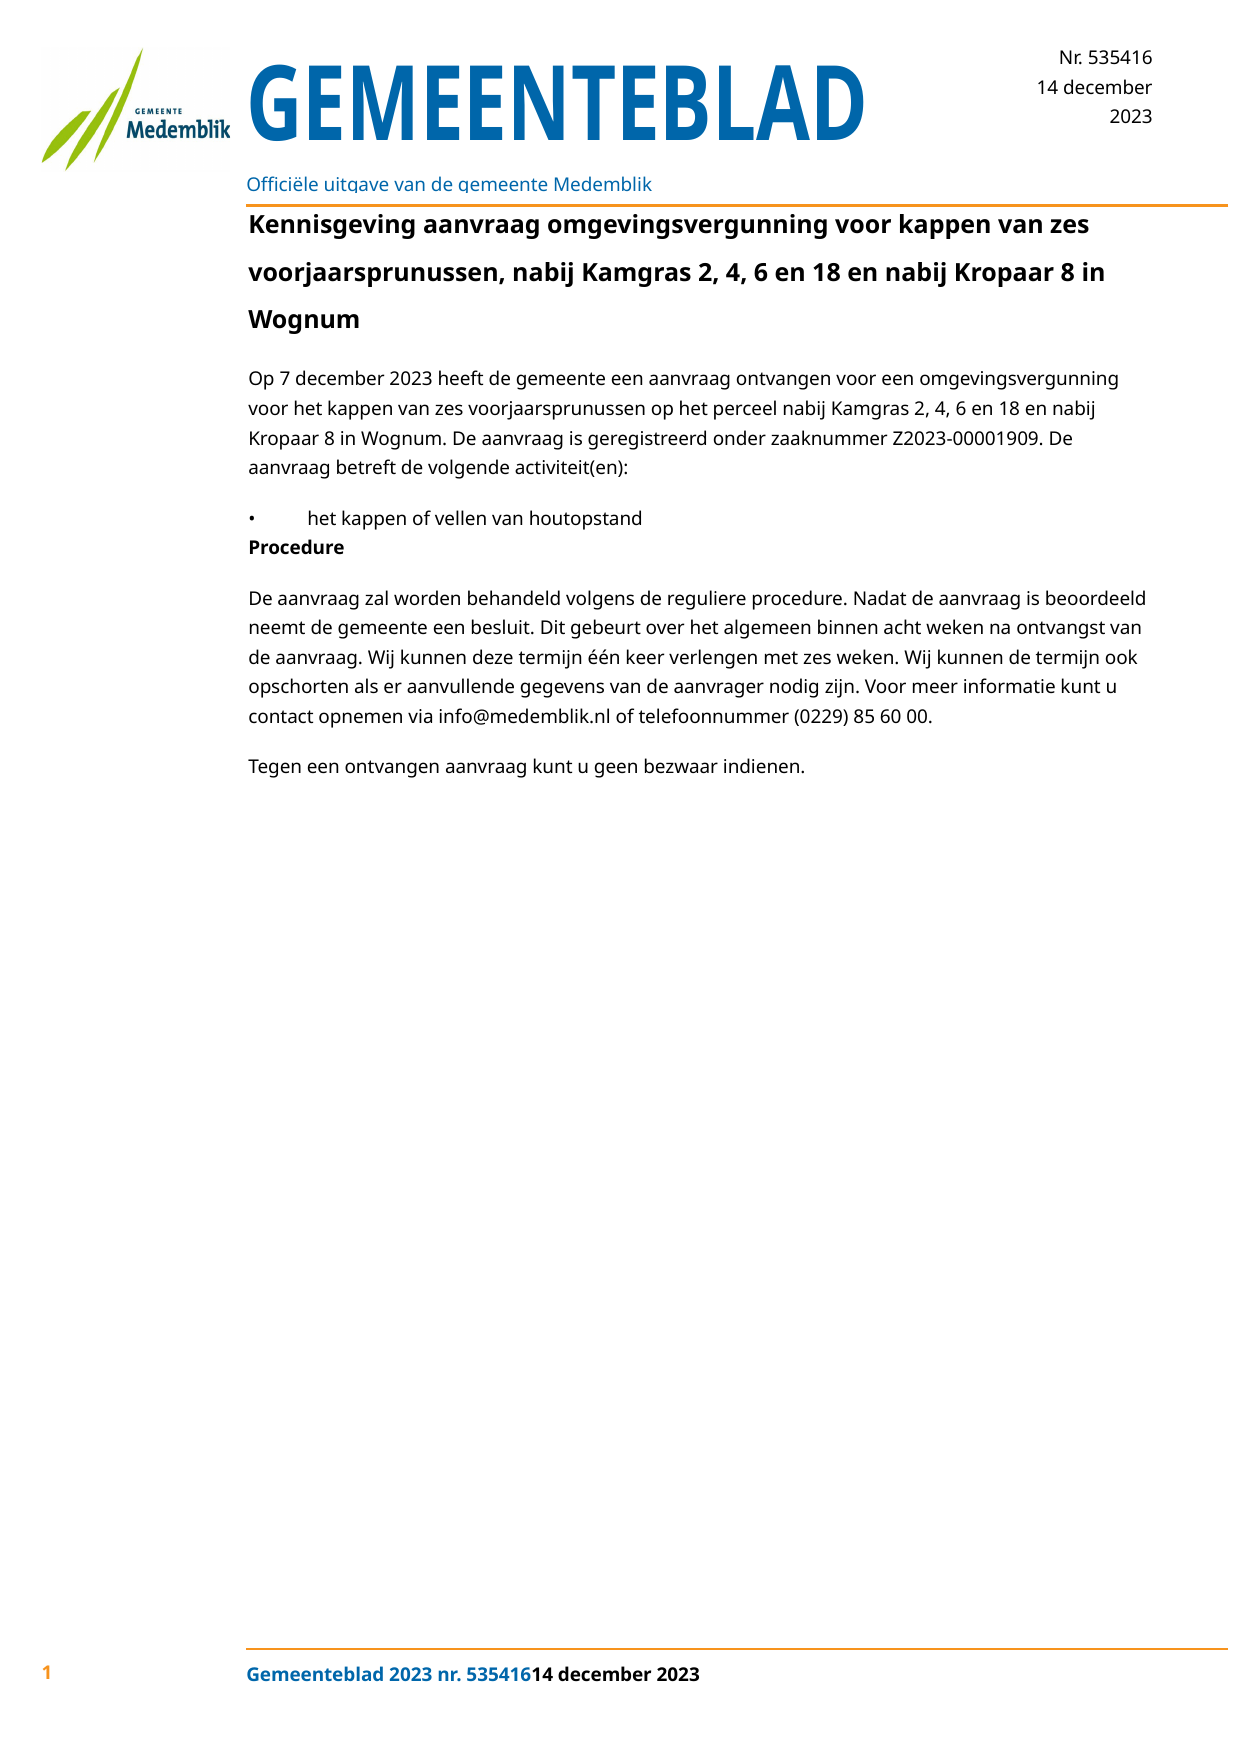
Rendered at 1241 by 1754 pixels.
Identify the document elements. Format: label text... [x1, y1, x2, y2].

text Op 7 december 2023 heeft de gemeente een aanvraag ontvangen voor een omgevingsvergunning voor het kappen van zes voorjaarsprunussen op het perceel nabij Kamgras 2, 4, 6 en 18 en nabij Kropaar 8 in Wognum. De aanvraag is geregistreerd onder zaaknummer Z2023-00001909. De aanvraag betreft de volgende activiteit(en): [248, 366, 1152, 480]
list het kappen of vellen van houtopstand [248, 505, 1152, 530]
text Kennisgeving aanvraag omgevingsvergunning voor kappen van zes voorjaarsprunussen, nabij Kamgras 2, 4, 6 en 18 en nabij Kropaar 8 in Wognum [248, 207, 1152, 336]
text De aanvraag zal worden behandeld volgens de reguliere procedure. Nadat de aanvraag is beoordeeld neemt de gemeente een besluit. Dit gebeurt over het algemeen binnen acht weken na ontvangst van de aanvraag. Wij kunnen deze termijn één keer verlengen met zes weken. Wij kunnen de termijn ook opschorten als er aanvullende gegevens van de aanvrager nodig zijn. Voor meer informatie kunt u contact opnemen via info@medemblik.nl of telefoonnummer (0229) 85 60 00. [248, 585, 1152, 729]
text Procedure [248, 534, 1152, 560]
text Tegen een ontvangen aanvraag kunt u geen bezwaar indienen. [248, 753, 1152, 779]
picture [41, 47, 231, 172]
